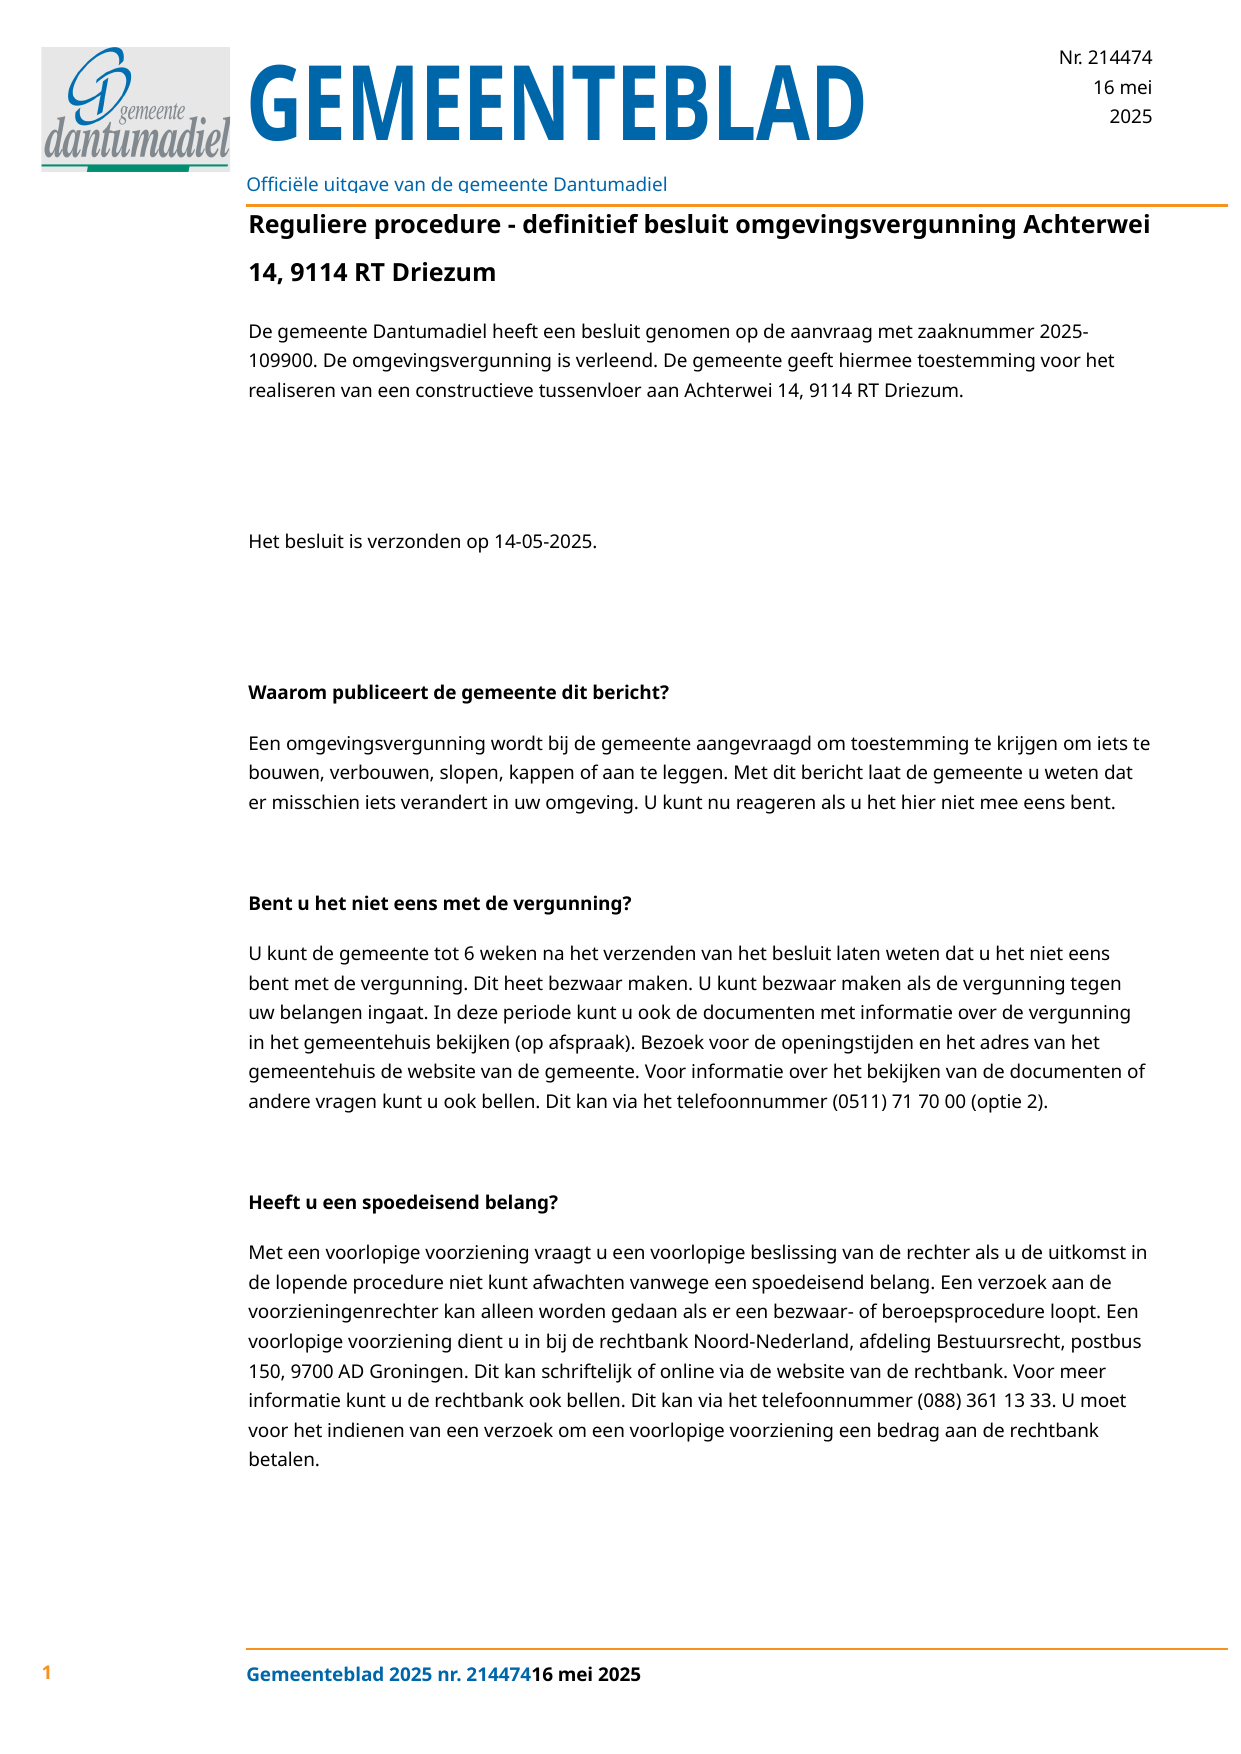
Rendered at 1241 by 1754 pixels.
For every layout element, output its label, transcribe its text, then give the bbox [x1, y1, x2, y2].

text De gemeente Dantumadiel heeft een besluit genomen op de aanvraag met zaaknummer 2025-109900. De omgevingsvergunning is verleend. De gemeente geeft hiermee toestemming voor het realiseren van een constructieve tussenvloer aan Achterwei 14, 9114 RT Driezum. [248, 318, 1152, 403]
text Heeft u een spoedeisend belang? [248, 1189, 1152, 1215]
text U kunt de gemeente tot 6 weken na het verzenden van het besluit laten weten dat u het niet eens bent met de vergunning. Dit heet bezwaar maken. U kunt bezwaar maken als de vergunning tegen uw belangen ingaat. In deze periode kunt u ook de documenten met informatie over de vergunning in het gemeentehuis bekijken (op afspraak). Bezoek voor de openingstijden en het adres van het gemeentehuis de website van de gemeente. Voor informatie over het bekijken van de documenten of andere vragen kunt u ook bellen. Dit kan via het telefoonnummer (0511) 71 70 00 (optie 2). [248, 940, 1152, 1114]
text Bent u het niet eens met de vergunning? [248, 890, 1152, 916]
text Het besluit is verzonden op 14-05-2025. [248, 528, 1152, 554]
text Reguliere procedure - definitief besluit omgevingsvergunning Achterwei 14, 9114 RT Driezum [248, 207, 1152, 288]
text Een omgevingsvergunning wordt bij de gemeente aangevraagd om toestemming te krijgen om iets te bouwen, verbouwen, slopen, kappen of aan te leggen. Met dit bericht laat de gemeente u weten dat er misschien iets verandert in uw omgeving. U kunt nu reageren als u het hier niet mee eens bent. [248, 730, 1152, 815]
picture [41, 47, 231, 172]
text Waarom publiceert de gemeente dit bericht? [248, 679, 1152, 705]
text Met een voorlopige voorziening vraagt u een voorlopige beslissing van de rechter als u de uitkomst in de lopende procedure niet kunt afwachten vanwege een spoedeisend belang. Een verzoek aan de voorzieningenrechter kan alleen worden gedaan als er een bezwaar- of beroepsprocedure loopt. Een voorlopige voorziening dient u in bij de rechtbank Noord-Nederland, afdeling Bestuursrecht, postbus 150, 9700 AD Groningen. Dit kan schriftelijk of online via de website van de rechtbank. Voor meer informatie kunt u de rechtbank ook bellen. Dit kan via het telefoonnummer (088) 361 13 33. U moet voor het indienen van een verzoek om een voorlopige voorziening een bedrag aan de rechtbank betalen. [248, 1239, 1152, 1472]
